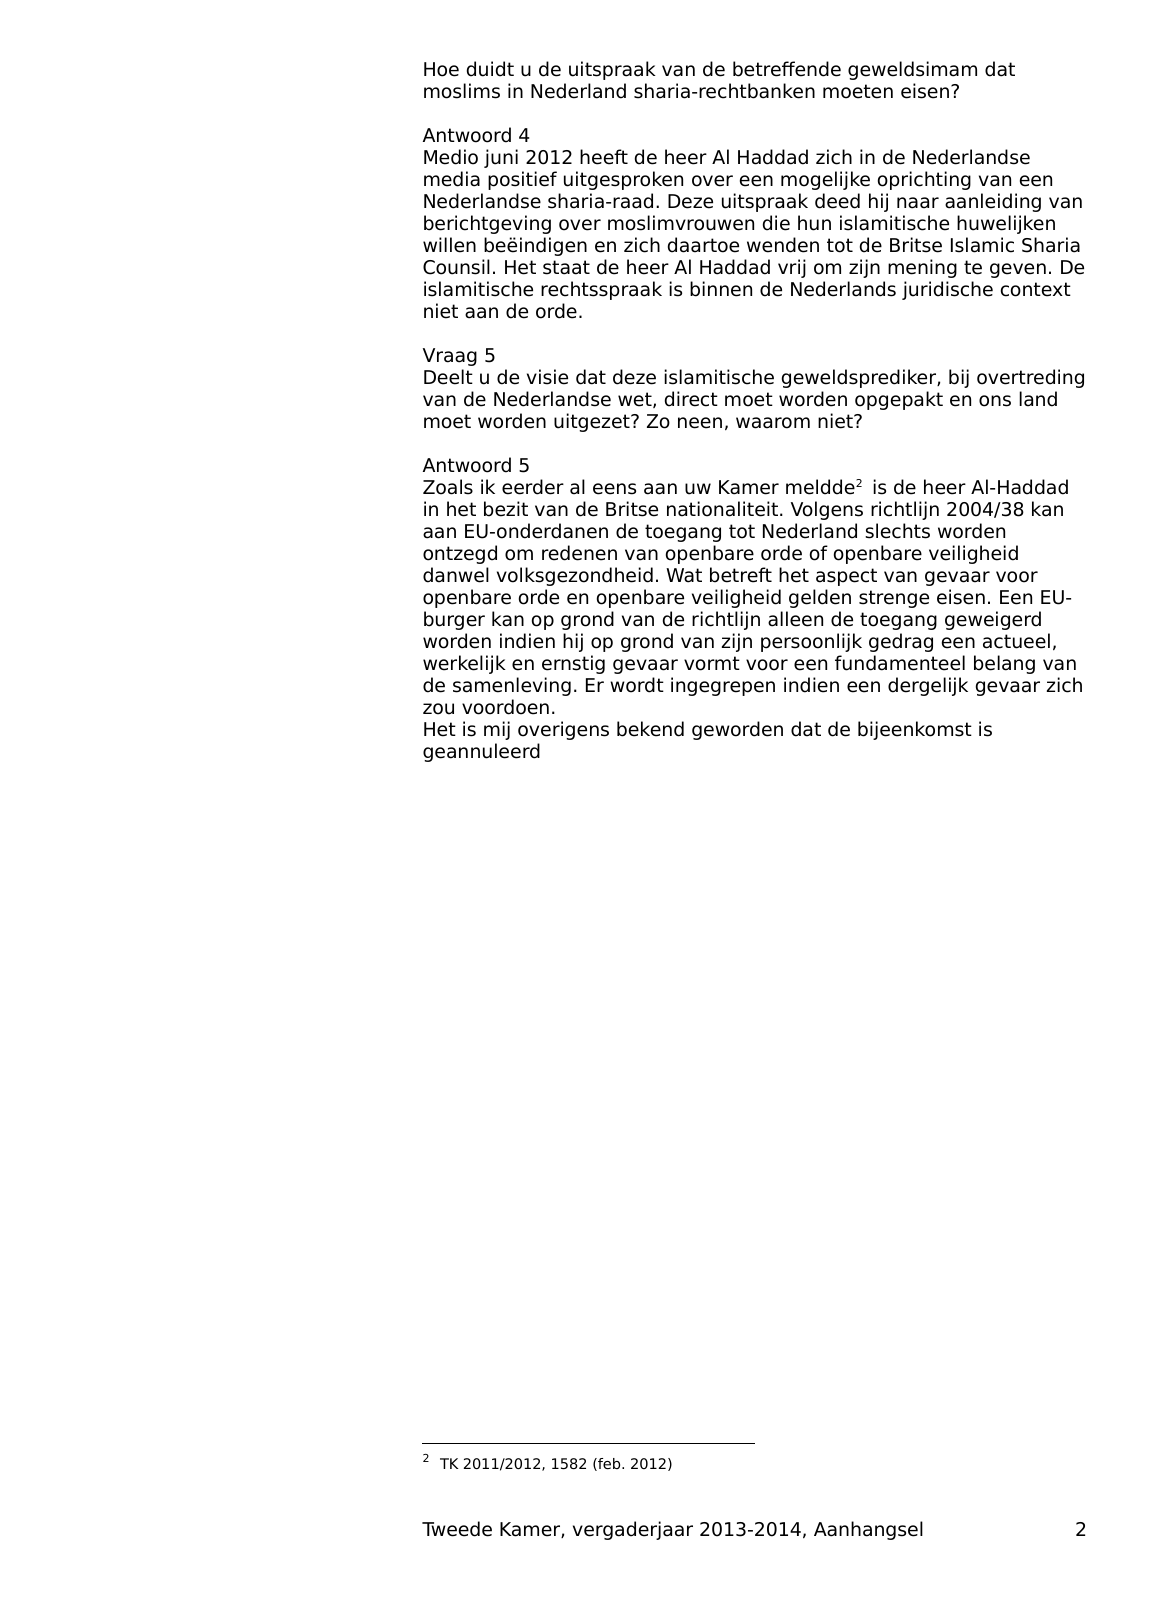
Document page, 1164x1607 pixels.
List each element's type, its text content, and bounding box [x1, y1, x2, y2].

text Hoe duidt u de uitspraak van de betreffende geweldsimam dat moslims in Nederland sharia-rechtbanken moeten eisen? [422, 59, 1087, 103]
text Het is mij overigens bekend geworden dat de bijeenkomst is geannuleerd [422, 719, 1087, 763]
text Antwoord 5 [422, 455, 1087, 477]
text Vraag 5 [422, 345, 1087, 367]
text TK 2011/2012, 1582 (feb. 2012) [422, 1452, 1087, 1474]
text Zoals ik eerder al eens aan uw Kamer meldde is de heer Al-Haddad in het bezit van de Britse nationaliteit. Volgens richtlijn 2004/38 kan aan EU-onderdanen de toegang tot Nederland slechts worden ontzegd om redenen van openbare orde of openbare veiligheid danwel volksgezondheid. Wat betreft het aspect van gevaar voor openbare orde en openbare veiligheid gelden strenge eisen. Een EU-burger kan op grond van de richtlijn alleen de toegang geweigerd worden indien hij op grond van zijn persoonlijk gedrag een actueel, werkelijk en ernstig gevaar vormt voor een fundamenteel belang van de samenleving. Er wordt ingegrepen indien een dergelijk gevaar zich zou voordoen. [422, 477, 1087, 719]
text Antwoord 4 [422, 125, 1087, 147]
text Medio juni 2012 heeft de heer Al Haddad zich in de Nederlandse media positief uitgesproken over een mogelijke oprichting van een Nederlandse sharia-raad. Deze uitspraak deed hij naar aanleiding van berichtgeving over moslimvrouwen die hun islamitische huwelijken willen beëindigen en zich daartoe wenden tot de Britse Islamic Sharia Counsil. Het staat de heer Al Haddad vrij om zijn mening te geven. De islamitische rechtsspraak is binnen de Nederlands juridische context niet aan de orde. [422, 147, 1087, 323]
text Deelt u de visie dat deze islamitische geweldsprediker, bij overtreding van de Nederlandse wet, direct moet worden opgepakt en ons land moet worden uitgezet? Zo neen, waarom niet? [422, 367, 1087, 433]
